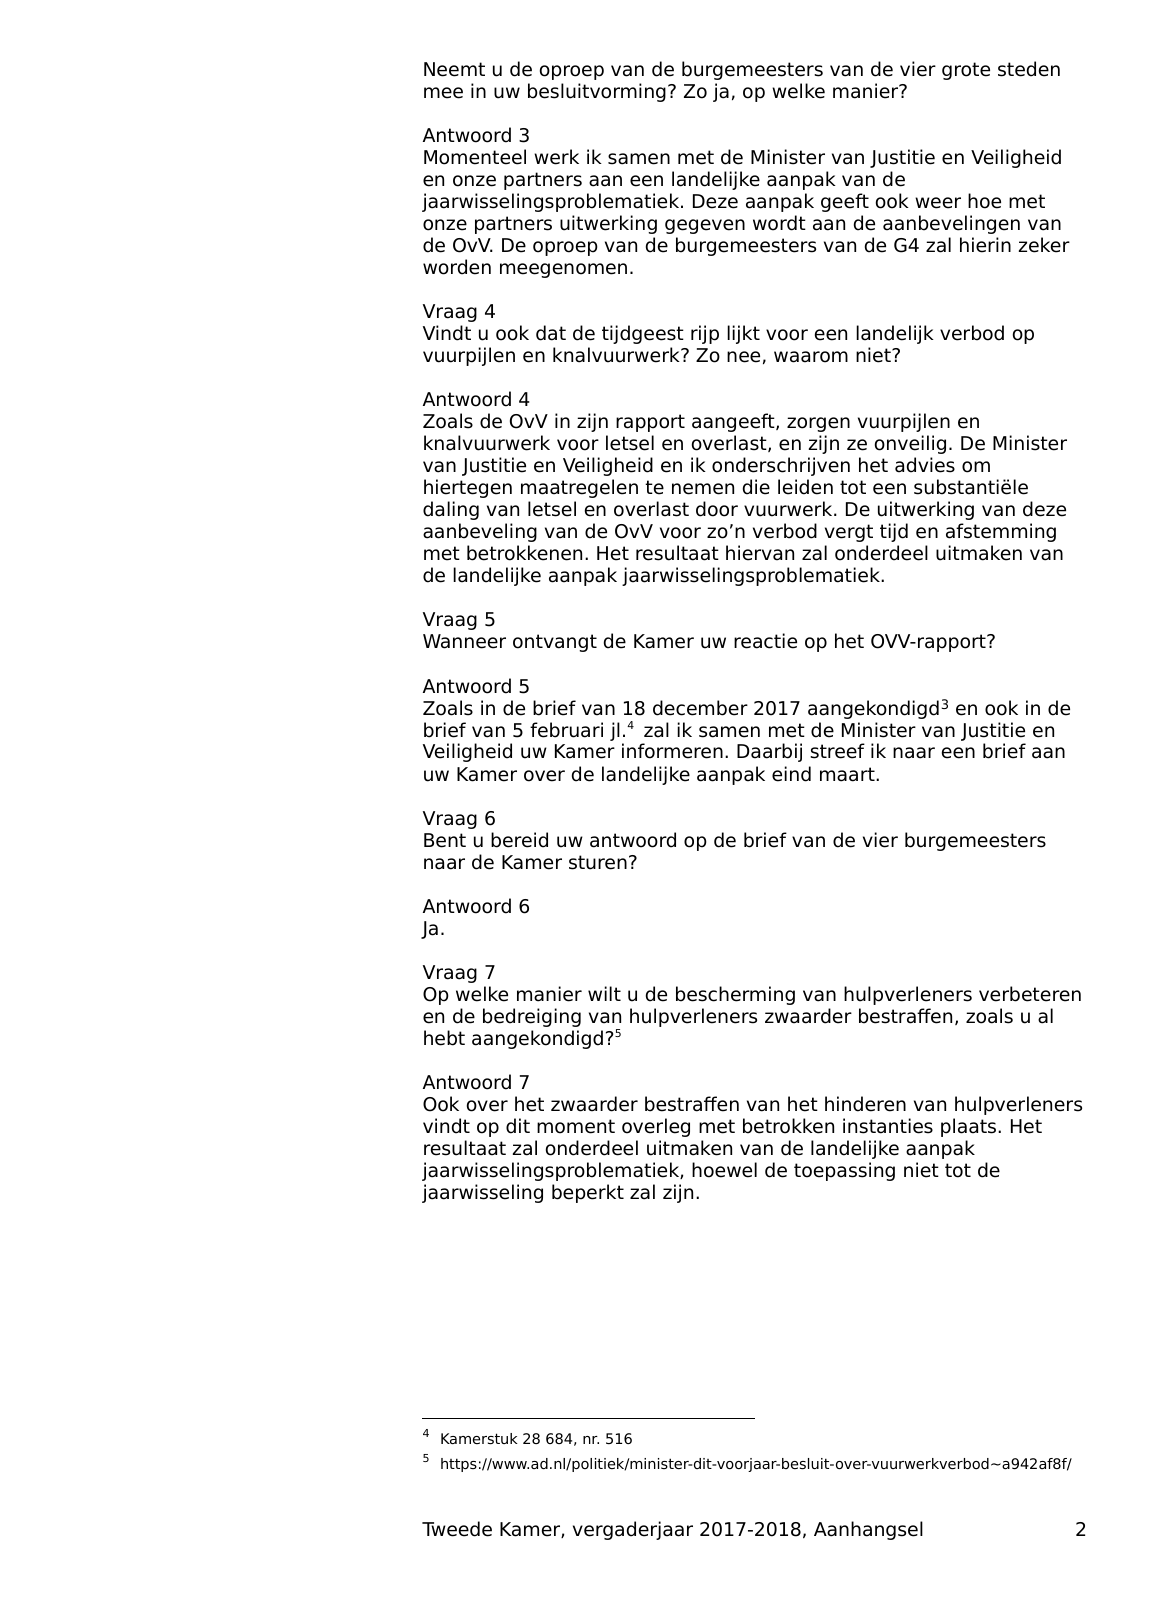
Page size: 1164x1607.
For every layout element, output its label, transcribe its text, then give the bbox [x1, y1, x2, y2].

text https://www.ad.nl/politiek/minister-dit-voorjaar-besluit-over-vuurwerkverbod~a942af8f/ [422, 1452, 1087, 1474]
text Ook over het zwaarder bestraffen van het hinderen van hulpverleners vindt op dit moment overleg met betrokken instanties plaats. Het resultaat zal onderdeel uitmaken van de landelijke aanpak jaarwisselingsproblematiek, hoewel de toepassing niet tot de jaarwisseling beperkt zal zijn. [422, 1094, 1087, 1204]
text Bent u bereid uw antwoord op de brief van de vier burgemeesters naar de Kamer sturen? [422, 829, 1087, 873]
text Op welke manier wilt u de bescherming van hulpverleners verbeteren en de bedreiging van hulpverleners zwaarder bestraffen, zoals u al hebt aangekondigd? [422, 984, 1087, 1050]
text Vraag 6 [422, 808, 1087, 829]
text Neemt u de oproep van de burgemeesters van de vier grote steden mee in uw besluitvorming? Zo ja, op welke manier? [422, 59, 1087, 103]
text Antwoord 7 [422, 1072, 1087, 1094]
text Ja. [422, 918, 1087, 940]
text Vindt u ook dat de tijdgeest rijp lijkt voor een landelijk verbod op vuurpijlen en knalvuurwerk? Zo nee, waarom niet? [422, 323, 1087, 367]
text Wanneer ontvangt de Kamer uw reactie op het OVV-rapport? [422, 631, 1087, 653]
text Momenteel werk ik samen met de Minister van Justitie en Veiligheid en onze partners aan een landelijke aanpak van de jaarwisselingsproblematiek. Deze aanpak geeft ook weer hoe met onze partners uitwerking gegeven wordt aan de aanbevelingen van de OvV. De oproep van de burgemeesters van de G4 zal hierin zeker worden meegenomen. [422, 147, 1087, 279]
text Vraag 4 [422, 301, 1087, 323]
text Vraag 7 [422, 962, 1087, 984]
text Antwoord 4 [422, 389, 1087, 411]
text Zoals in de brief van 18 december 2017 aangekondigd3 en ook in de brief van 5 februari jl. zal ik samen met de Minister van Justitie en Veiligheid uw Kamer informeren. Daarbij streef ik naar een brief aan uw Kamer over de landelijke aanpak eind maart. [422, 697, 1087, 785]
text Kamerstuk 28 684, nr. 516 [422, 1427, 1087, 1449]
text Antwoord 3 [422, 125, 1087, 147]
text Antwoord 5 [422, 676, 1087, 697]
text Antwoord 6 [422, 896, 1087, 918]
text Zoals de OvV in zijn rapport aangeeft, zorgen vuurpijlen en knalvuurwerk voor letsel en overlast, en zijn ze onveilig. De Minister van Justitie en Veiligheid en ik onderschrijven het advies om hiertegen maatregelen te nemen die leiden tot een substantiële daling van letsel en overlast door vuurwerk. De uitwerking van deze aanbeveling van de OvV voor zo’n verbod vergt tijd en afstemming met betrokkenen. Het resultaat hiervan zal onderdeel uitmaken van de landelijke aanpak jaarwisselingsproblematiek. [422, 411, 1087, 587]
text Vraag 5 [422, 609, 1087, 631]
